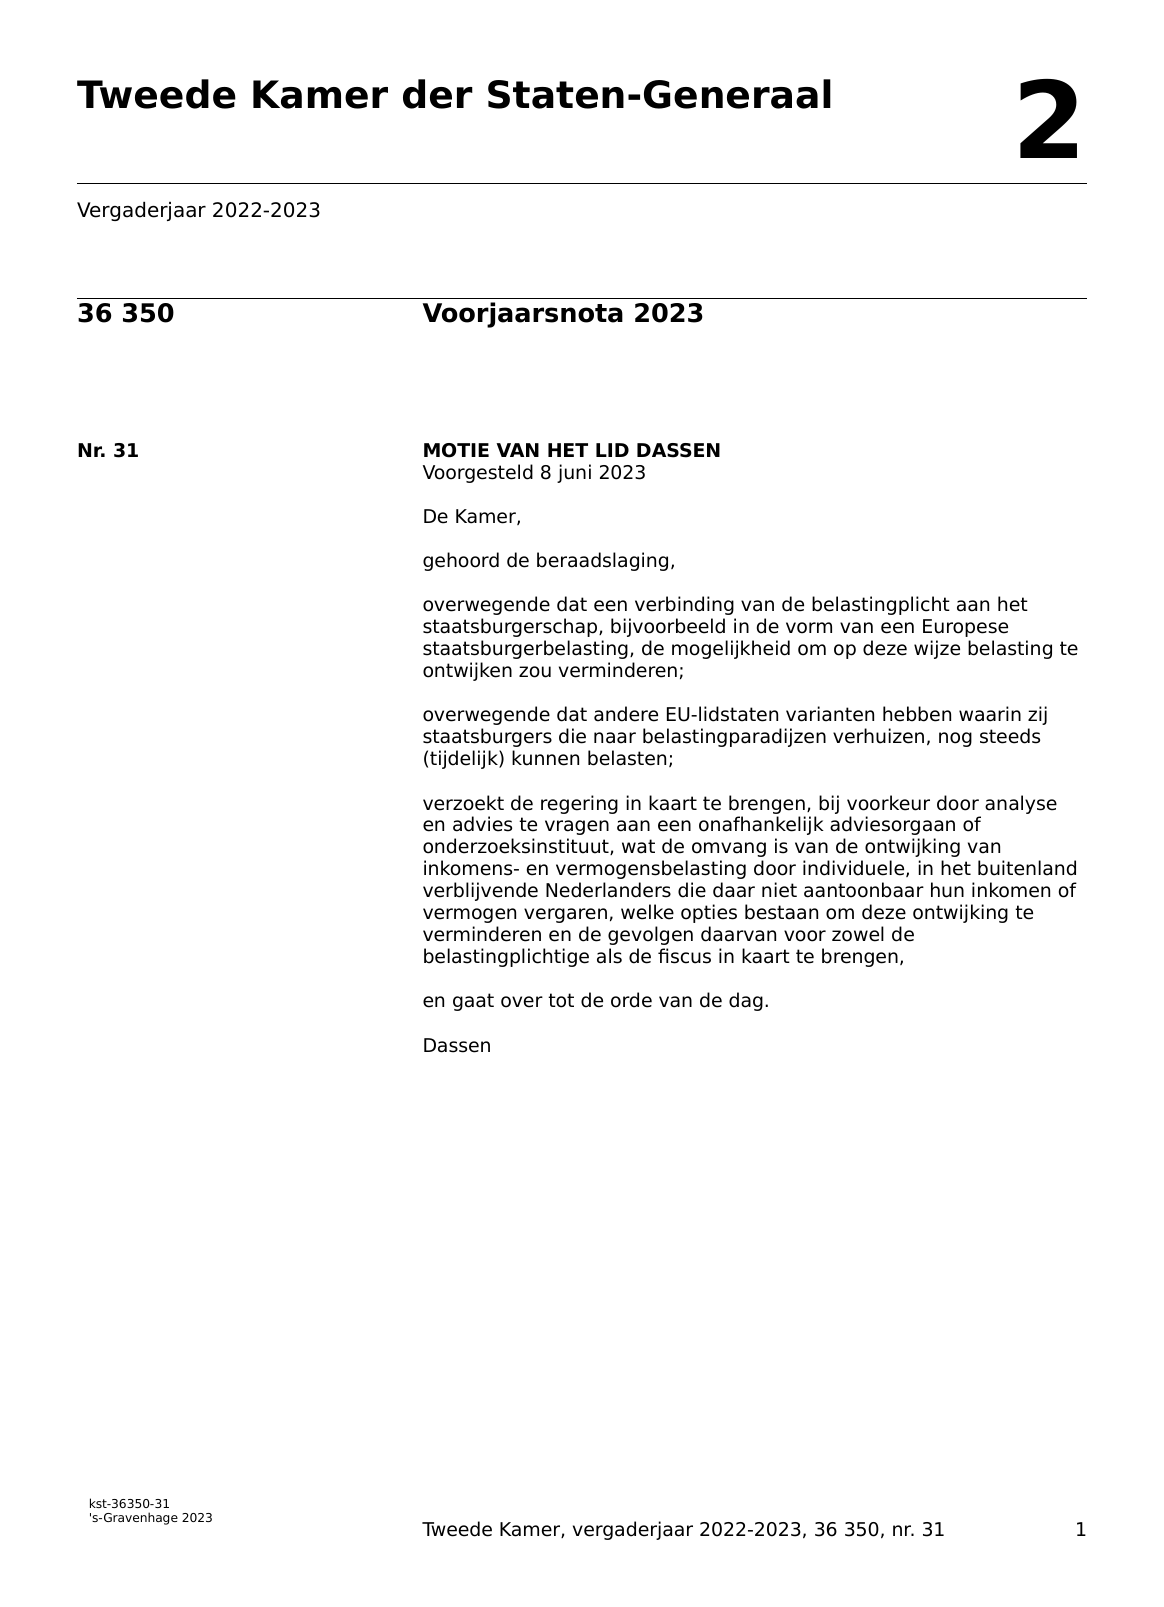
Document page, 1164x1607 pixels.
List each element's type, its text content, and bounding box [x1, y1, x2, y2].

table_cell Vergaderjaar 2022-2023 [77, 184, 1087, 298]
subtitle Nr. 31 MOTIE VAN HET LID DASSEN [77, 440, 1087, 462]
text verzoekt de regering in kaart te brengen, bij voorkeur door analyse en advies te vragen aan een onafhankelijk adviesorgaan of onderzoeksinstituut, wat de omvang is van de ontwijking van inkomens- en vermogensbelasting door individuele, in het buitenland verblijvende Nederlanders die daar niet aantoonbaar hun inkomen of vermogen vergaren, welke opties bestaan om deze ontwijking te verminderen en de gevolgen daarvan voor zowel de belastingplichtige als de fiscus in kaart te brengen, [422, 792, 1087, 968]
text kst-36350-31 [88, 1497, 323, 1511]
text overwegende dat andere EU-lidstaten varianten hebben waarin zij staatsburgers die naar belastingparadijzen verhuizen, nog steeds (tijdelijk) kunnen belasten; [422, 704, 1087, 770]
text 's-Gravenhage 2023 [88, 1511, 323, 1525]
text overwegende dat een verbinding van de belastingplicht aan het staatsburgerschap, bijvoorbeeld in de vorm van een Europese staatsburgerbelasting, de mogelijkheid om op deze wijze belasting te ontwijken zou verminderen; [422, 594, 1087, 682]
table_header 2 [886, 59, 1087, 183]
text en gaat over tot de orde van de dag. [422, 990, 1087, 1012]
text gehoord de beraadslaging, [422, 550, 1087, 572]
text Dassen [422, 1034, 1087, 1057]
subtitle 36 350 Voorjaarsnota 2023 [77, 299, 1087, 329]
table_header Tweede Kamer der Staten-Generaal [77, 59, 886, 183]
text De Kamer, [422, 506, 1087, 528]
text Voorgesteld 8 juni 2023 [422, 462, 1087, 484]
